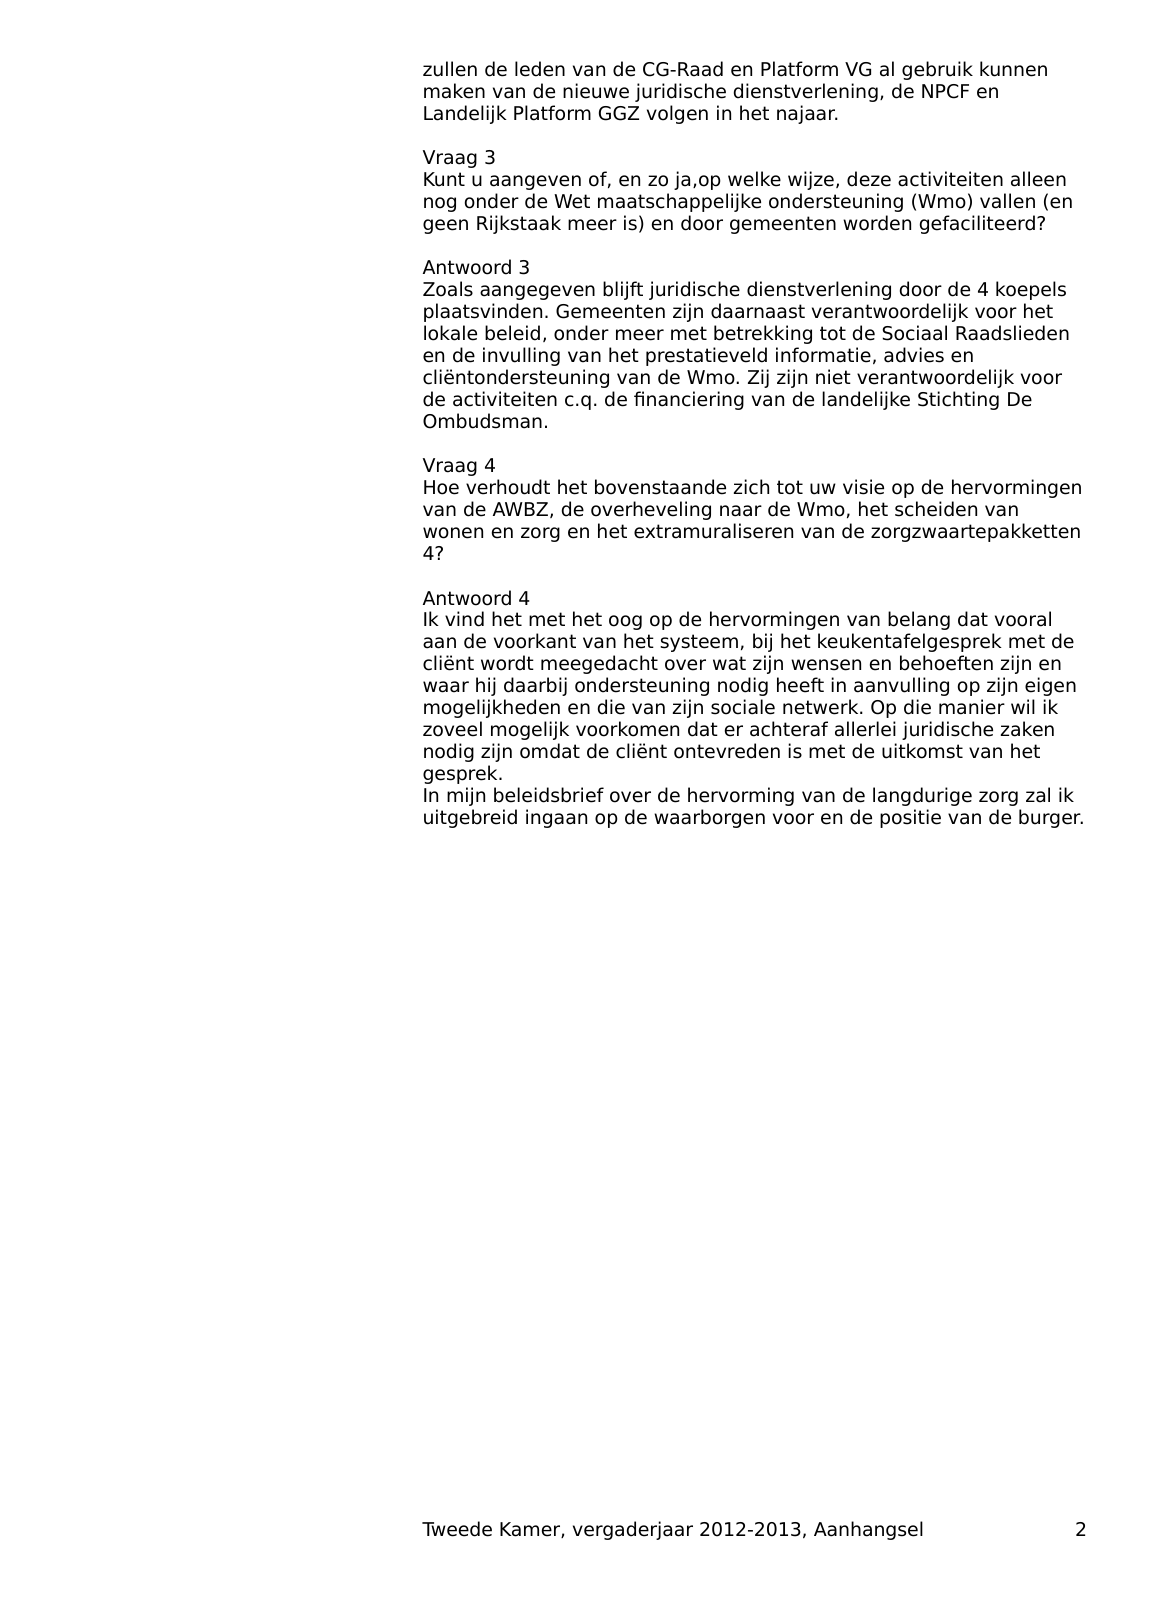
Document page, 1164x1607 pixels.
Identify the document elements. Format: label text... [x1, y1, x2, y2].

text Antwoord 4 [422, 587, 1087, 609]
text Antwoord 3 [422, 257, 1087, 279]
text Kunt u aangeven of, en zo ja,op welke wijze, deze activiteiten alleen nog onder de Wet maatschappelijke ondersteuning (Wmo) vallen (en geen Rijkstaak meer is) en door gemeenten worden gefaciliteerd? [422, 169, 1087, 235]
text Hoe verhoudt het bovenstaande zich tot uw visie op de hervormingen van de AWBZ, de overheveling naar de Wmo, het scheiden van wonen en zorg en het extramuraliseren van de zorgzwaartepakketten 4? [422, 477, 1087, 565]
text Zoals aangegeven blijft juridische dienstverlening door de 4 koepels plaatsvinden. Gemeenten zijn daarnaast verantwoordelijk voor het lokale beleid, onder meer met betrekking tot de Sociaal Raadslieden en de invulling van het prestatieveld informatie, advies en cliëntondersteuning van de Wmo. Zij zijn niet verantwoordelijk voor de activiteiten c.q. de financiering van de landelijke Stichting De Ombudsman. [422, 279, 1087, 433]
text Vraag 4 [422, 455, 1087, 477]
text zullen de leden van de CG-Raad en Platform VG al gebruik kunnen maken van de nieuwe juridische dienstverlening, de NPCF en Landelijk Platform GGZ volgen in het najaar. [422, 59, 1087, 125]
text In mijn beleidsbrief over de hervorming van de langdurige zorg zal ik uitgebreid ingaan op de waarborgen voor en de positie van de burger. [422, 785, 1087, 829]
text Vraag 3 [422, 147, 1087, 169]
text Ik vind het met het oog op de hervormingen van belang dat vooral aan de voorkant van het systeem, bij het keukentafelgesprek met de cliënt wordt meegedacht over wat zijn wensen en behoeften zijn en waar hij daarbij ondersteuning nodig heeft in aanvulling op zijn eigen mogelijkheden en die van zijn sociale netwerk. Op die manier wil ik zoveel mogelijk voorkomen dat er achteraf allerlei juridische zaken nodig zijn omdat de cliënt ontevreden is met de uitkomst van het gesprek. [422, 609, 1087, 785]
